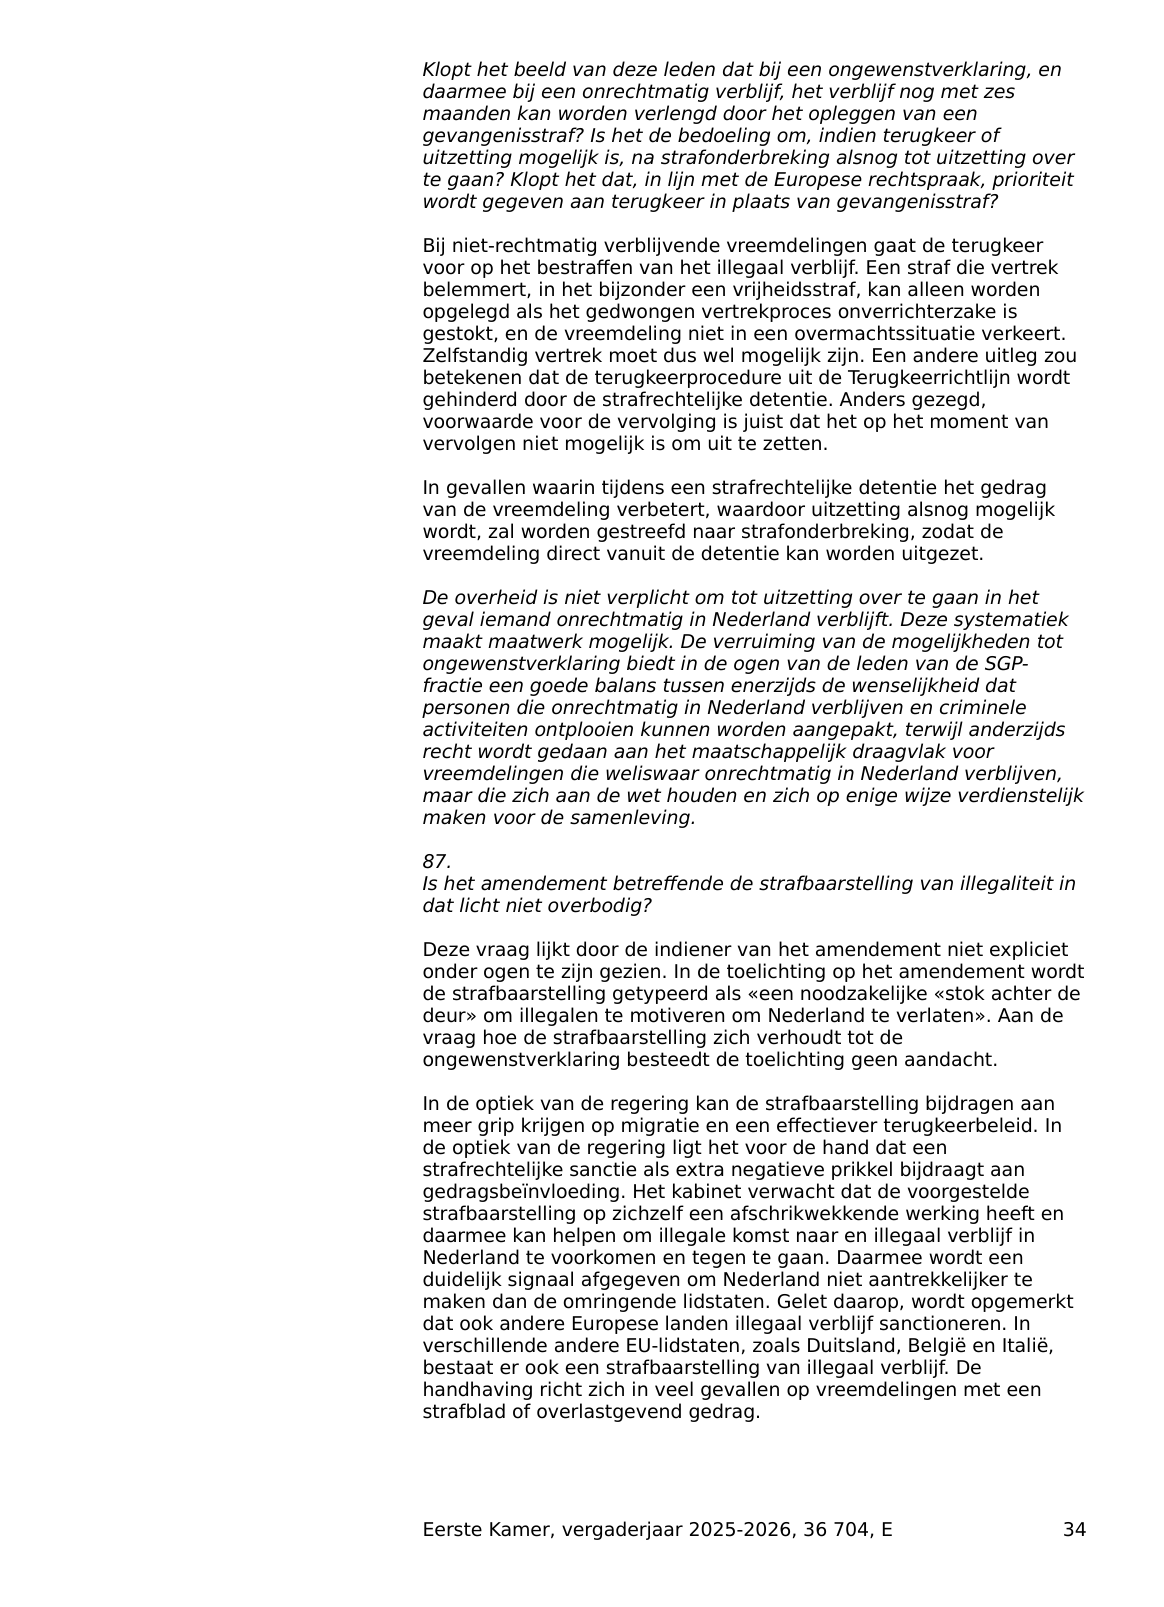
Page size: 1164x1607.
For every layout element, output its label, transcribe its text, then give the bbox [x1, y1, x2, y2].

text In de optiek van de regering kan de strafbaarstelling bijdragen aan meer grip krijgen op migratie en een effectiever terugkeerbeleid. In de optiek van de regering ligt het voor de hand dat een strafrechtelijke sanctie als extra negatieve prikkel bijdraagt aan gedragsbeïnvloeding. Het kabinet verwacht dat de voorgestelde strafbaarstelling op zichzelf een afschrikwekkende werking heeft en daarmee kan helpen om illegale komst naar en illegaal verblijf in Nederland te voorkomen en tegen te gaan. Daarmee wordt een duidelijk signaal afgegeven om Nederland niet aantrekkelijker te maken dan de omringende lidstaten. Gelet daarop, wordt opgemerkt dat ook andere Europese landen illegaal verblijf sanctioneren. In verschillende andere EU-lidstaten, zoals Duitsland, België en Italië, bestaat er ook een strafbaarstelling van illegaal verblijf. De handhaving richt zich in veel gevallen op vreemdelingen met een strafblad of overlastgevend gedrag. [422, 1093, 1087, 1423]
text Bij niet-rechtmatig verblijvende vreemdelingen gaat de terugkeer voor op het bestraffen van het illegaal verblijf. Een straf die vertrek belemmert, in het bijzonder een vrijheidsstraf, kan alleen worden opgelegd als het gedwongen vertrekproces onverrichterzake is gestokt, en de vreemdeling niet in een overmachtssituatie verkeert. Zelfstandig vertrek moet dus wel mogelijk zijn. Een andere uitleg zou betekenen dat de terugkeerprocedure uit de Terugkeerrichtlijn wordt gehinderd door de strafrechtelijke detentie. Anders gezegd, voorwaarde voor de vervolging is juist dat het op het moment van vervolgen niet mogelijk is om uit te zetten. [422, 235, 1087, 455]
text De overheid is niet verplicht om tot uitzetting over te gaan in het geval iemand onrechtmatig in Nederland verblijft. Deze systematiek maakt maatwerk mogelijk. De verruiming van de mogelijkheden tot ongewenstverklaring biedt in de ogen van de leden van de SGP-fractie een goede balans tussen enerzijds de wenselijkheid dat personen die onrechtmatig in Nederland verblijven en criminele activiteiten ontplooien kunnen worden aangepakt, terwijl anderzijds recht wordt gedaan aan het maatschappelijk draagvlak voor vreemdelingen die weliswaar onrechtmatig in Nederland verblijven, maar die zich aan de wet houden en zich op enige wijze verdienstelijk maken voor de samenleving. [422, 587, 1087, 829]
text Klopt het beeld van deze leden dat bij een ongewenstverklaring, en daarmee bij een onrechtmatig verblijf, het verblijf nog met zes maanden kan worden verlengd door het opleggen van een gevangenisstraf? Is het de bedoeling om, indien terugkeer of uitzetting mogelijk is, na strafonderbreking alsnog tot uitzetting over te gaan? Klopt het dat, in lijn met de Europese rechtspraak, prioriteit wordt gegeven aan terugkeer in plaats van gevangenisstraf? [422, 59, 1087, 213]
text Deze vraag lijkt door de indiener van het amendement niet expliciet onder ogen te zijn gezien. In de toelichting op het amendement wordt de strafbaarstelling getypeerd als «een noodzakelijke «stok achter de deur» om illegalen te motiveren om Nederland te verlaten». Aan de vraag hoe de strafbaarstelling zich verhoudt tot de ongewenstverklaring besteedt de toelichting geen aandacht. [422, 939, 1087, 1071]
text Is het amendement betreffende de strafbaarstelling van illegaliteit in dat licht niet overbodig? [422, 873, 1087, 917]
text In gevallen waarin tijdens een strafrechtelijke detentie het gedrag van de vreemdeling verbetert, waardoor uitzetting alsnog mogelijk wordt, zal worden gestreefd naar strafonderbreking, zodat de vreemdeling direct vanuit de detentie kan worden uitgezet. [422, 477, 1087, 565]
text 87. [422, 851, 1087, 873]
